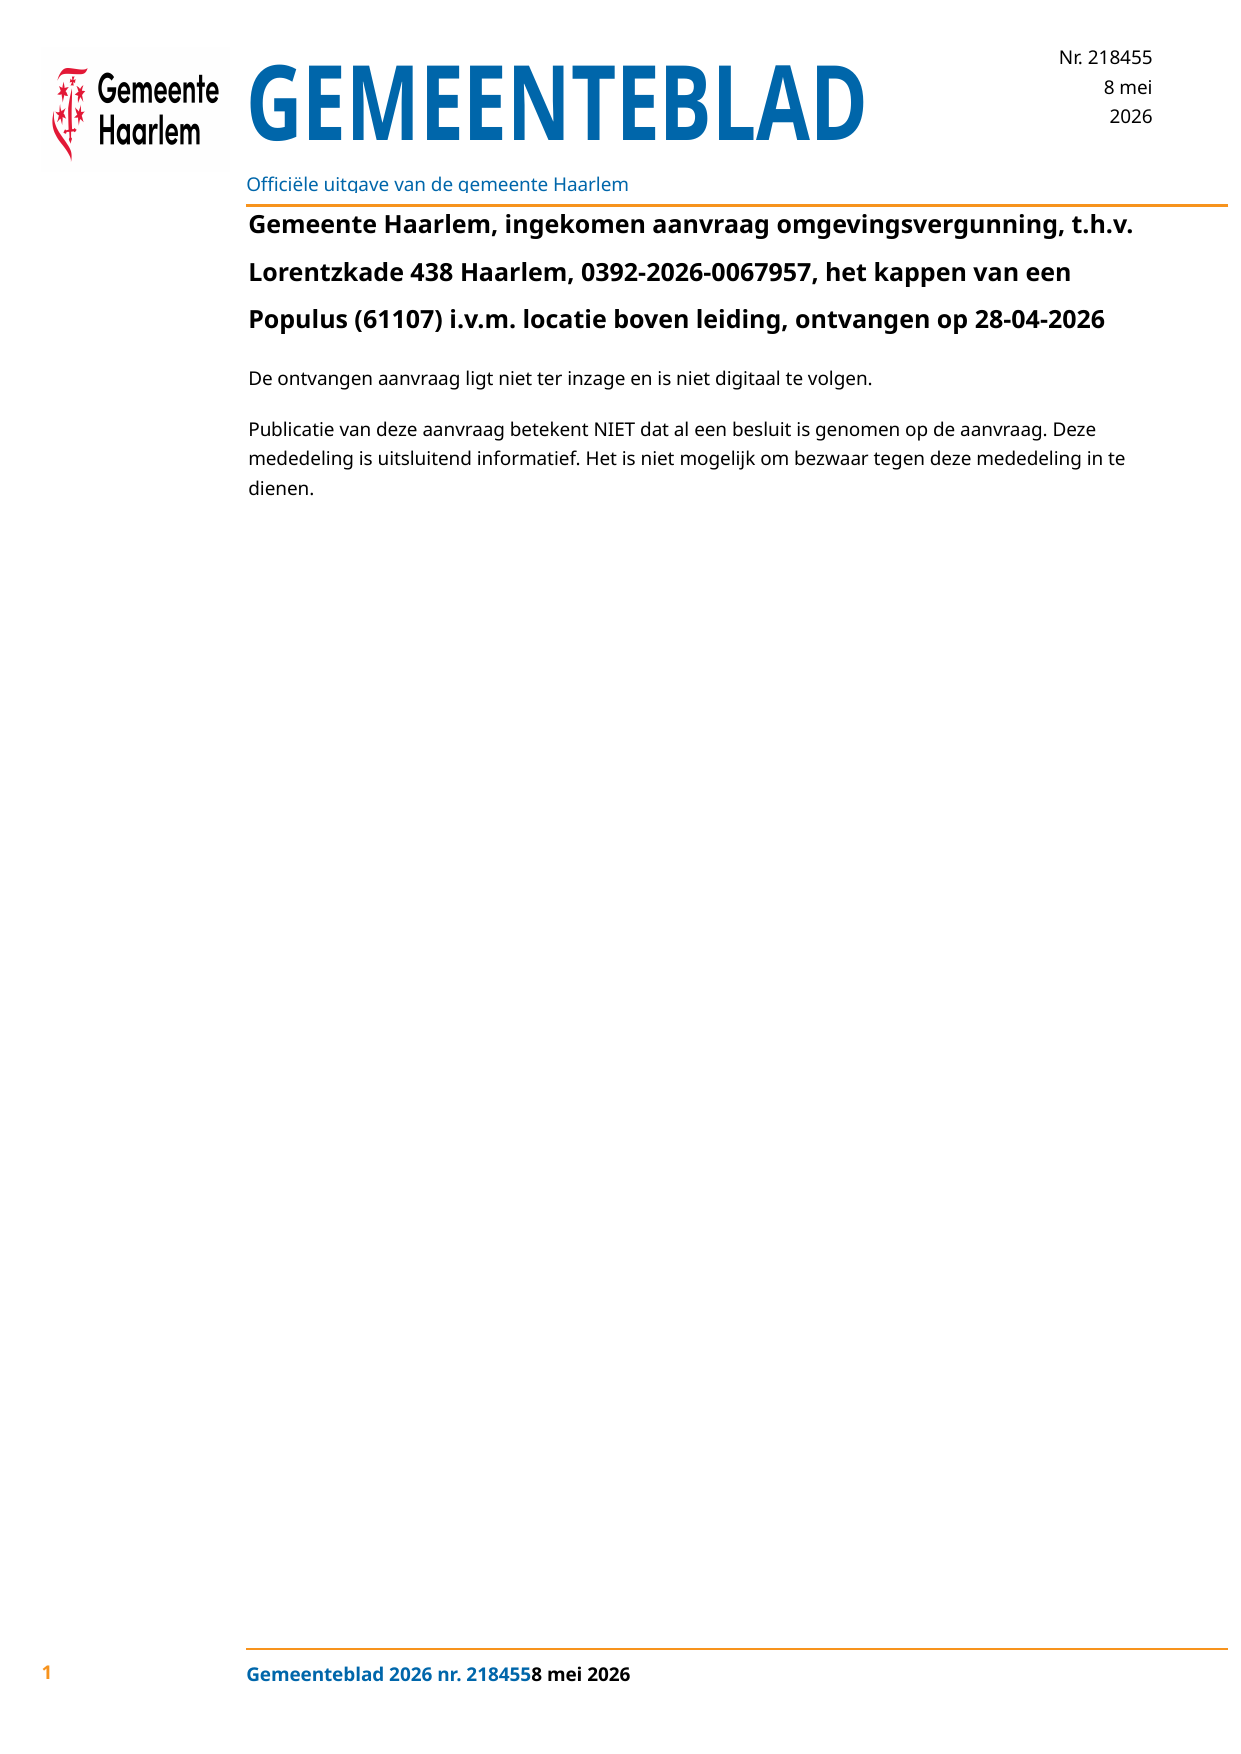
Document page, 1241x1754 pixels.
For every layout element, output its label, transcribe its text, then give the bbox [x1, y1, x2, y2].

text Publicatie van deze aanvraag betekent NIET dat al een besluit is genomen op de aanvraag. Deze mededeling is uitsluitend informatief. Het is niet mogelijk om bezwaar tegen deze mededeling in te dienen. [248, 416, 1152, 501]
text Gemeente Haarlem, ingekomen aanvraag omgevingsvergunning, t.h.v. Lorentzkade 438 Haarlem, 0392-2026-0067957, het kappen van een Populus (61107) i.v.m. locatie boven leiding, ontvangen op 28-04-2026 [248, 207, 1152, 336]
picture [41, 47, 231, 172]
text De ontvangen aanvraag ligt niet ter inzage en is niet digitaal te volgen. [248, 366, 1152, 391]
